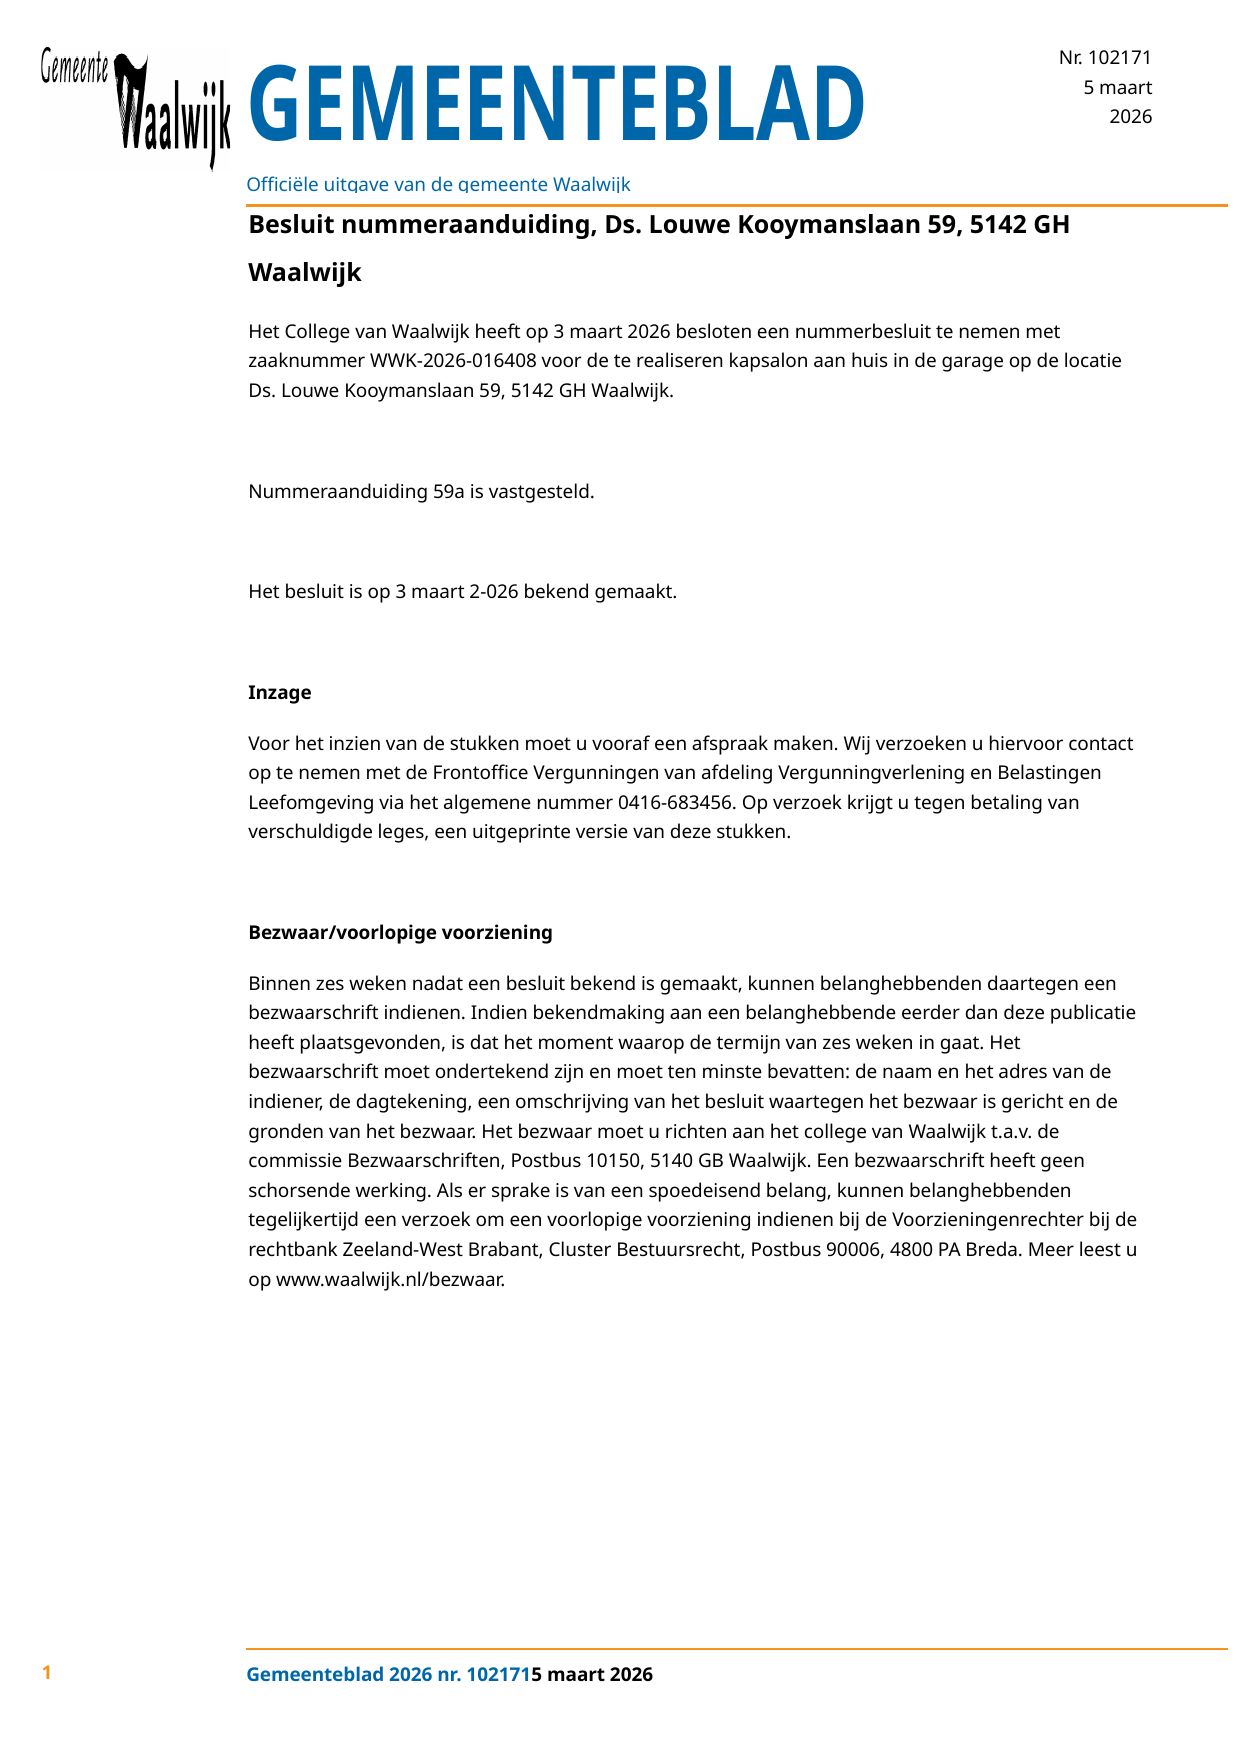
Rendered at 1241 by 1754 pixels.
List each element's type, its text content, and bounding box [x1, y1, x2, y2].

text Voor het inzien van de stukken moet u vooraf een afspraak maken. Wij verzoeken u hiervoor contact op te nemen met de Frontoffice Vergunningen van afdeling Vergunningverlening en Belastingen Leefomgeving via het algemene nummer 0416-683456. Op verzoek krijgt u tegen betaling van verschuldigde leges, een uitgeprinte versie van deze stukken. [248, 730, 1152, 844]
text Het College van Waalwijk heeft op 3 maart 2026 besloten een nummerbesluit te nemen met zaaknummer WWK-2026-016408 voor de te realiseren kapsalon aan huis in de garage op de locatie Ds. Louwe Kooymanslaan 59, 5142 GH Waalwijk. [248, 318, 1152, 403]
picture [41, 47, 231, 172]
text Het besluit is op 3 maart 2-026 bekend gemaakt. [248, 579, 1152, 604]
text Binnen zes weken nadat een besluit bekend is gemaakt, kunnen belanghebbenden daartegen een bezwaarschrift indienen. Indien bekendmaking aan een belanghebbende eerder dan deze publicatie heeft plaatsgevonden, is dat het moment waarop de termijn van zes weken in gaat. Het bezwaarschrift moet ondertekend zijn en moet ten minste bevatten: de naam en het adres van de indiener, de dagtekening, een omschrijving van het besluit waartegen het bezwaar is gericht en de gronden van het bezwaar. Het bezwaar moet u richten aan het college van Waalwijk t.a.v. de commissie Bezwaarschriften, Postbus 10150, 5140 GB Waalwijk. Een bezwaarschrift heeft geen schorsende werking. Als er sprake is van een spoedeisend belang, kunnen belanghebbenden tegelijkertijd een verzoek om een voorlopige voorziening indienen bij de Voorzieningenrechter bij de rechtbank Zeeland-West Brabant, Cluster Bestuursrecht, Postbus 90006, 4800 PA Breda. Meer leest u op www.waalwijk.nl/bezwaar. [248, 970, 1152, 1292]
text Inzage [248, 679, 1152, 705]
text Bezwaar/voorlopige voorziening [248, 919, 1152, 945]
text Nummeraanduiding 59a is vastgesteld. [248, 478, 1152, 504]
text Besluit nummeraanduiding, Ds. Louwe Kooymanslaan 59, 5142 GH Waalwijk [248, 207, 1152, 288]
